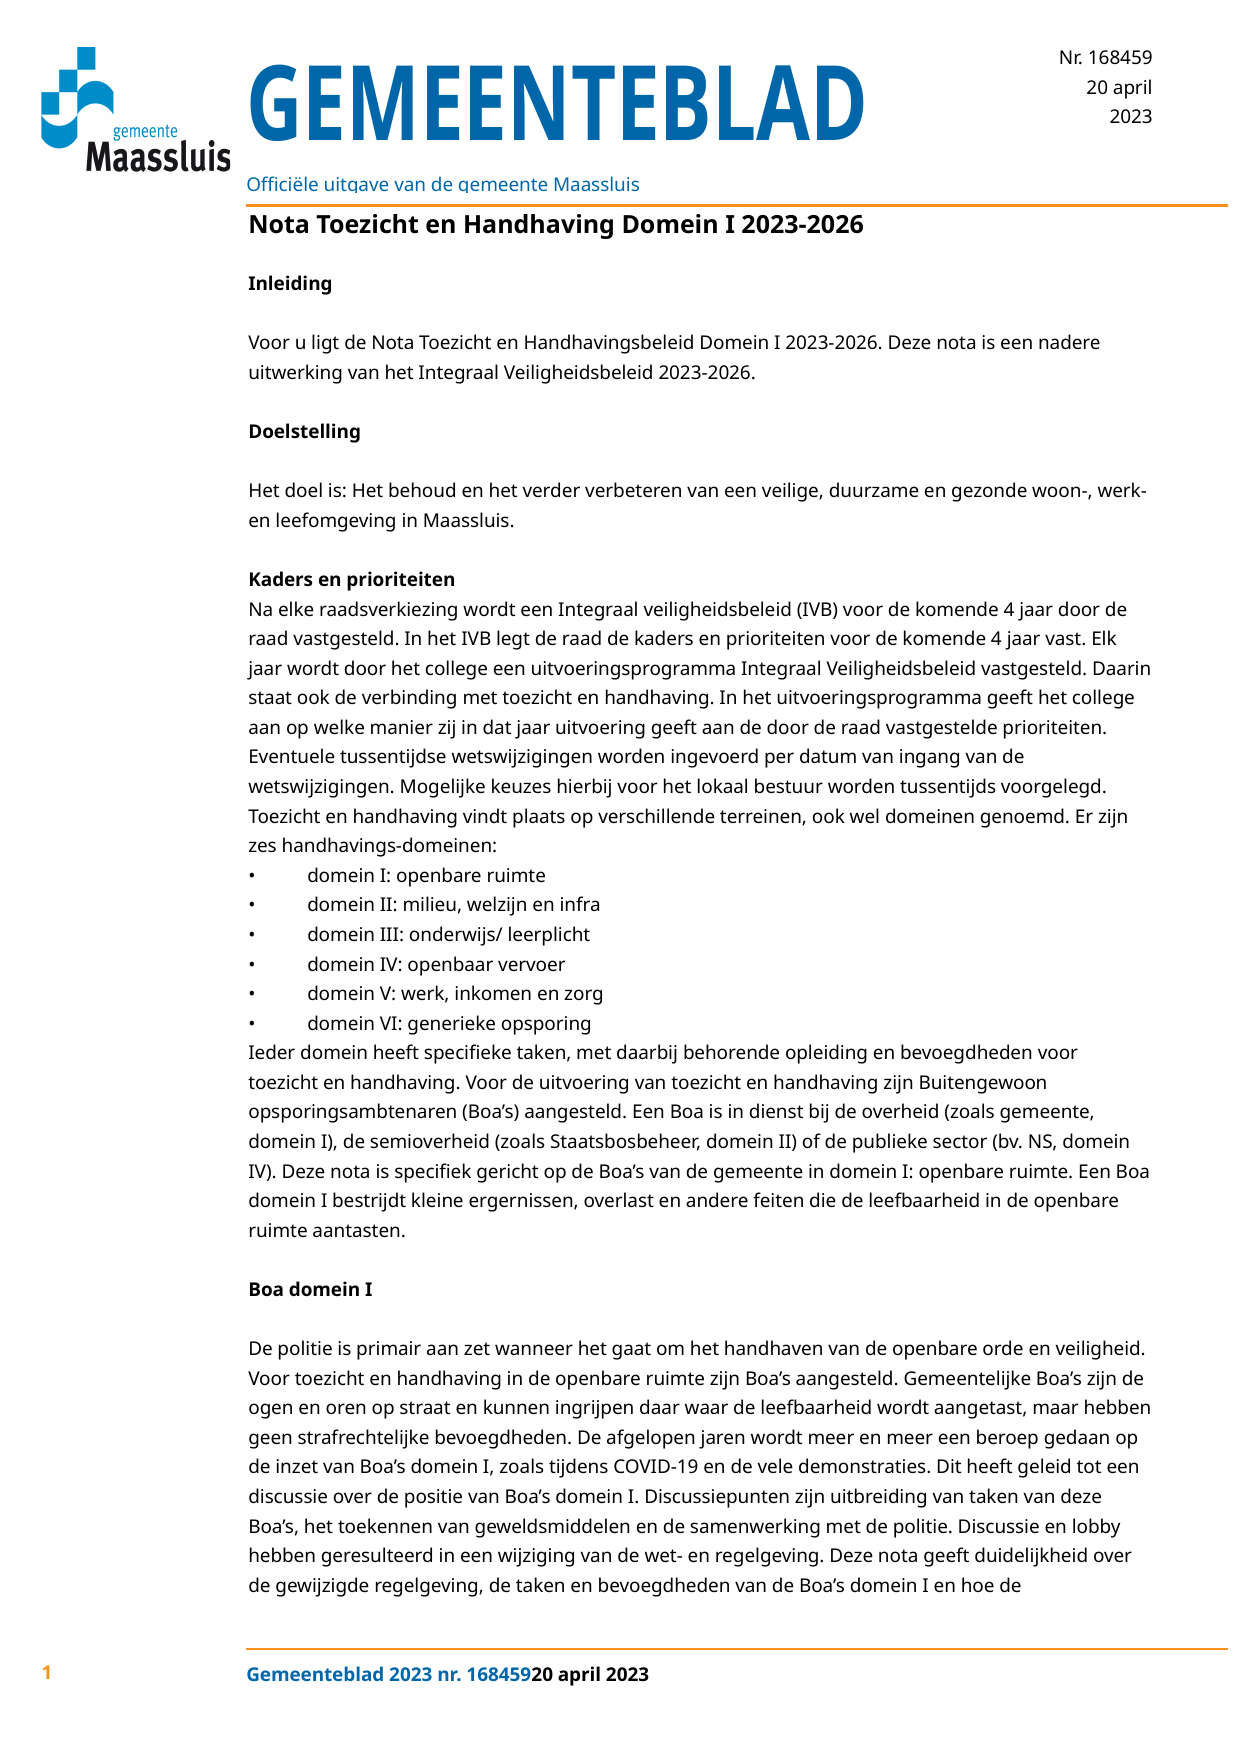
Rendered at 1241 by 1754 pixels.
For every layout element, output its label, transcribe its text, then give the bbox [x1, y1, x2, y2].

text Nota Toezicht en Handhaving Domein I 2023-2026 [248, 207, 1152, 241]
text Kaders en prioriteiten [248, 566, 1152, 592]
picture [41, 47, 231, 172]
text Het doel is: Het behoud en het verder verbeteren van een veilige, duurzame en gezonde woon-, werk- en leefomgeving in Maassluis. [248, 477, 1152, 533]
list domein VI: generieke opsporing [248, 1010, 1152, 1036]
list domein IV: openbaar vervoer [248, 951, 1152, 976]
text Inleiding [248, 270, 1152, 296]
text Ieder domein heeft specifieke taken, met daarbij behorende opleiding en bevoegdheden voor toezicht en handhaving. Voor de uitvoering van toezicht en handhaving zijn Buitengewoon opsporingsambtenaren (Boa’s) aangesteld. Een Boa is in dienst bij de overheid (zoals gemeente, domein I), de semioverheid (zoals Staatsbosbeheer, domein II) of de publieke sector (bv. NS, domein IV). Deze nota is specifiek gericht op de Boa’s van de gemeente in domein I: openbare ruimte. Een Boa domein I bestrijdt kleine ergernissen, overlast en andere feiten die de leefbaarheid in de openbare ruimte aantasten. [248, 1039, 1152, 1243]
text Voor u ligt de Nota Toezicht en Handhavingsbeleid Domein I 2023-2026. Deze nota is een nadere uitwerking van het Integraal Veiligheidsbeleid 2023-2026. [248, 329, 1152, 385]
text Boa domein I [248, 1276, 1152, 1302]
text Na elke raadsverkiezing wordt een Integraal veiligheidsbeleid (IVB) voor de komende 4 jaar door de raad vastgesteld. In het IVB legt de raad de kaders en prioriteiten voor de komende 4 jaar vast. Elk jaar wordt door het college een uitvoeringsprogramma Integraal Veiligheidsbeleid vastgesteld. Daarin staat ook de verbinding met toezicht en handhaving. In het uitvoeringsprogramma geeft het college aan op welke manier zij in dat jaar uitvoering geeft aan de door de raad vastgestelde prioriteiten. Eventuele tussentijdse wetswijzigingen worden ingevoerd per datum van ingang van de wetswijzigingen. Mogelijke keuzes hierbij voor het lokaal bestuur worden tussentijds voorgelegd. Toezicht en handhaving vindt plaats op verschillende terreinen, ook wel domeinen genoemd. Er zijn zes handhavings-domeinen: [248, 596, 1152, 858]
list domein II: milieu, welzijn en infra [248, 892, 1152, 917]
picture [41, 47, 77, 92]
text Doelstelling [248, 418, 1152, 444]
text De politie is primair aan zet wanneer het gaat om het handhaven van de openbare orde en veiligheid. Voor toezicht en handhaving in de openbare ruimte zijn Boa’s aangesteld. Gemeentelijke Boa’s zijn de ogen en oren op straat en kunnen ingrijpen daar waar de leefbaarheid wordt aangetast, maar hebben geen strafrechtelijke bevoegdheden. De afgelopen jaren wordt meer en meer een beroep gedaan op de inzet van Boa’s domein I, zoals tijdens COVID-19 en de vele demonstraties. Dit heeft geleid tot een discussie over de positie van Boa’s domein I. Discussiepunten zijn uitbreiding van taken van deze Boa’s, het toekennen van geweldsmiddelen en de samenwerking met de politie. Discussie en lobby hebben geresulteerd in een wijziging van de wet- en regelgeving. Deze nota geeft duidelijkheid over de gewijzigde regelgeving, de taken en bevoegdheden van de Boa’s domein I en hoe de [248, 1335, 1152, 1598]
list domein III: onderwijs/ leerplicht [248, 921, 1152, 947]
list domein V: werk, inkomen en zorg [248, 980, 1152, 1006]
list domein I: openbare ruimte [248, 862, 1152, 888]
